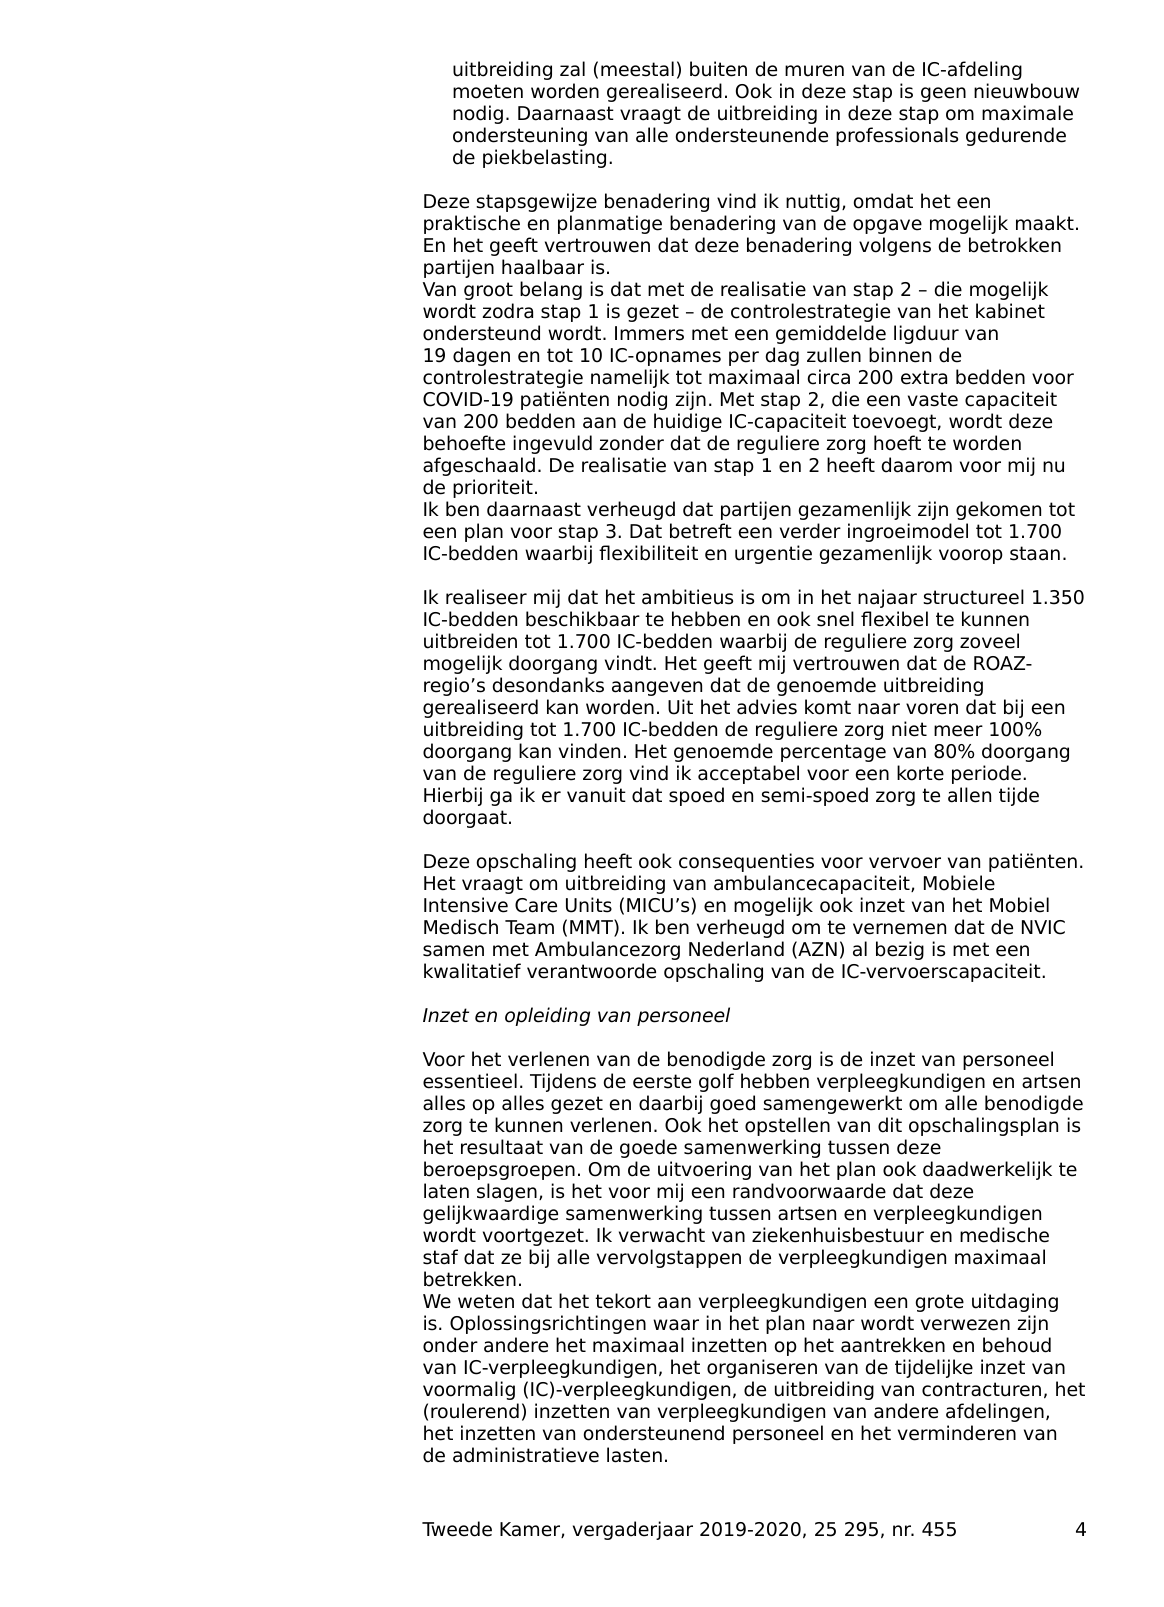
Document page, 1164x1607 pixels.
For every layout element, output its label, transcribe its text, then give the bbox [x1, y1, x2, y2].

text Ik ben daarnaast verheugd dat partijen gezamenlijk zijn gekomen tot een plan voor stap 3. Dat betreft een verder ingroeimodel tot 1.700 IC-bedden waarbij flexibiliteit en urgentie gezamenlijk voorop staan. [422, 499, 1087, 565]
subtitle Inzet en opleiding van personeel [422, 1005, 1087, 1027]
text uitbreiding zal (meestal) buiten de muren van de IC-afdeling moeten worden gerealiseerd. Ook in deze stap is geen nieuwbouw nodig. Daarnaast vraagt de uitbreiding in deze stap om maximale ondersteuning van alle ondersteunende professionals gedurende de piekbelasting. [452, 59, 1087, 169]
text Deze opschaling heeft ook consequenties voor vervoer van patiënten. Het vraagt om uitbreiding van ambulancecapaciteit, Mobiele Intensive Care Units (MICU’s) en mogelijk ook inzet van het Mobiel Medisch Team (MMT). Ik ben verheugd om te vernemen dat de NVIC samen met Ambulancezorg Nederland (AZN) al bezig is met een kwalitatief verantwoorde opschaling van de IC-vervoerscapaciteit. [422, 851, 1087, 983]
text Deze stapsgewijze benadering vind ik nuttig, omdat het een praktische en planmatige benadering van de opgave mogelijk maakt. En het geeft vertrouwen dat deze benadering volgens de betrokken partijen haalbaar is. [422, 191, 1087, 279]
text Voor het verlenen van de benodigde zorg is de inzet van personeel essentieel. Tijdens de eerste golf hebben verpleegkundigen en artsen alles op alles gezet en daarbij goed samengewerkt om alle benodigde zorg te kunnen verlenen. Ook het opstellen van dit opschalingsplan is het resultaat van de goede samenwerking tussen deze beroepsgroepen. Om de uitvoering van het plan ook daadwerkelijk te laten slagen, is het voor mij een randvoorwaarde dat deze gelijkwaardige samenwerking tussen artsen en verpleegkundigen wordt voortgezet. Ik verwacht van ziekenhuisbestuur en medische staf dat ze bij alle vervolgstappen de verpleegkundigen maximaal betrekken. [422, 1049, 1087, 1291]
text Van groot belang is dat met de realisatie van stap 2 – die mogelijk wordt zodra stap 1 is gezet – de controlestrategie van het kabinet ondersteund wordt. Immers met een gemiddelde ligduur van 19 dagen en tot 10 IC-opnames per dag zullen binnen de controlestrategie namelijk tot maximaal circa 200 extra bedden voor COVID-19 patiënten nodig zijn. Met stap 2, die een vaste capaciteit van 200 bedden aan de huidige IC-capaciteit toevoegt, wordt deze behoefte ingevuld zonder dat de reguliere zorg hoeft te worden afgeschaald. De realisatie van stap 1 en 2 heeft daarom voor mij nu de prioriteit. [422, 279, 1087, 499]
text Ik realiseer mij dat het ambitieus is om in het najaar structureel 1.350 IC-bedden beschikbaar te hebben en ook snel flexibel te kunnen uitbreiden tot 1.700 IC-bedden waarbij de reguliere zorg zoveel mogelijk doorgang vindt. Het geeft mij vertrouwen dat de ROAZ-regio’s desondanks aangeven dat de genoemde uitbreiding gerealiseerd kan worden. Uit het advies komt naar voren dat bij een uitbreiding tot 1.700 IC-bedden de reguliere zorg niet meer 100% doorgang kan vinden. Het genoemde percentage van 80% doorgang van de reguliere zorg vind ik acceptabel voor een korte periode. Hierbij ga ik er vanuit dat spoed en semi-spoed zorg te allen tijde doorgaat. [422, 587, 1087, 829]
text We weten dat het tekort aan verpleegkundigen een grote uitdaging is. Oplossingsrichtingen waar in het plan naar wordt verwezen zijn onder andere het maximaal inzetten op het aantrekken en behoud van IC-verpleegkundigen, het organiseren van de tijdelijke inzet van voormalig (IC)-verpleegkundigen, de uitbreiding van contracturen, het (roulerend) inzetten van verpleegkundigen van andere afdelingen, het inzetten van ondersteunend personeel en het verminderen van de administratieve lasten. [422, 1291, 1087, 1467]
